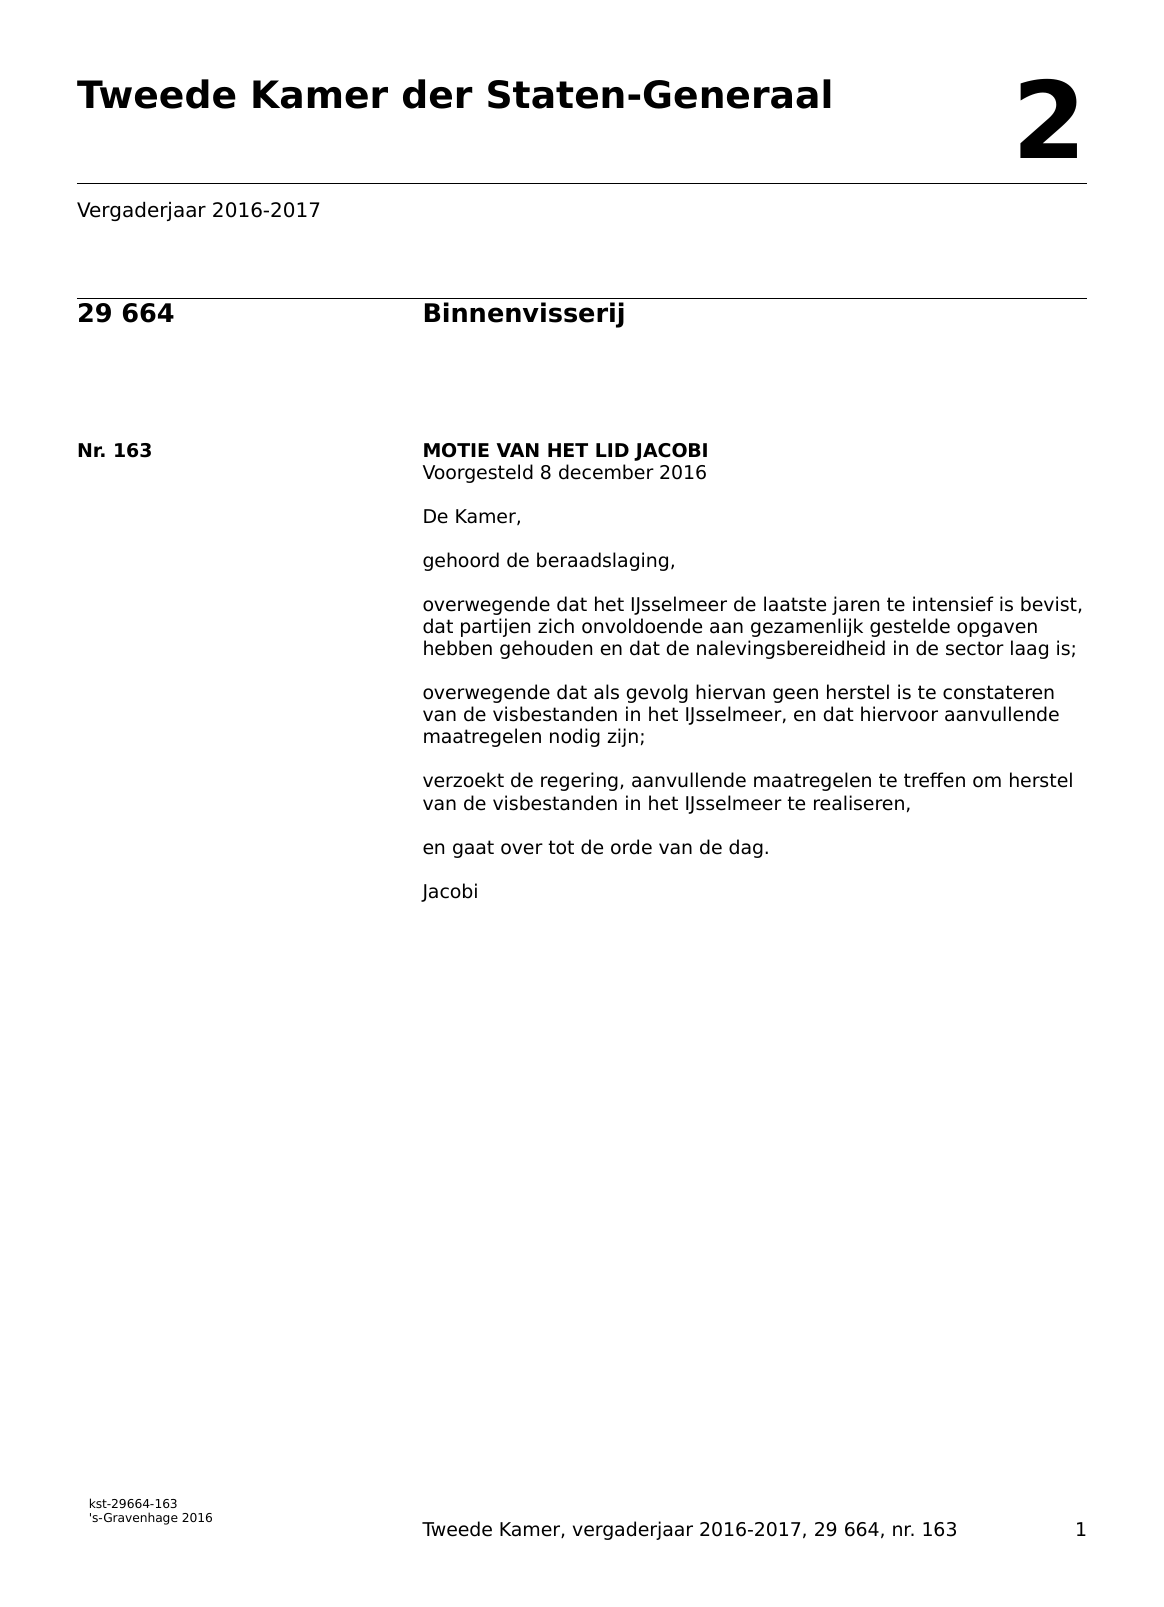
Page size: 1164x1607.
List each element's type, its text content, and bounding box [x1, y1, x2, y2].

text Voorgesteld 8 december 2016 [422, 462, 1087, 484]
subtitle 29 664 Binnenvisserij [77, 299, 1087, 329]
table_header Tweede Kamer der Staten-Generaal [77, 59, 886, 183]
text kst-29664-163 [88, 1497, 323, 1511]
text overwegende dat het IJsselmeer de laatste jaren te intensief is bevist, dat partijen zich onvoldoende aan gezamenlijk gestelde opgaven hebben gehouden en dat de nalevingsbereidheid in de sector laag is; [422, 594, 1087, 660]
table_cell Vergaderjaar 2016-2017 [77, 184, 1087, 298]
text en gaat over tot de orde van de dag. [422, 837, 1087, 858]
subtitle Nr. 163 MOTIE VAN HET LID JACOBI [77, 440, 1087, 462]
table_header 2 [886, 59, 1087, 183]
text gehoord de beraadslaging, [422, 550, 1087, 572]
text 's-Gravenhage 2016 [88, 1511, 323, 1525]
text verzoekt de regering, aanvullende maatregelen te treffen om herstel van de visbestanden in het IJsselmeer te realiseren, [422, 770, 1087, 814]
text overwegende dat als gevolg hiervan geen herstel is te constateren van de visbestanden in het IJsselmeer, en dat hiervoor aanvullende maatregelen nodig zijn; [422, 682, 1087, 748]
text De Kamer, [422, 506, 1087, 528]
text Jacobi [422, 881, 1087, 903]
